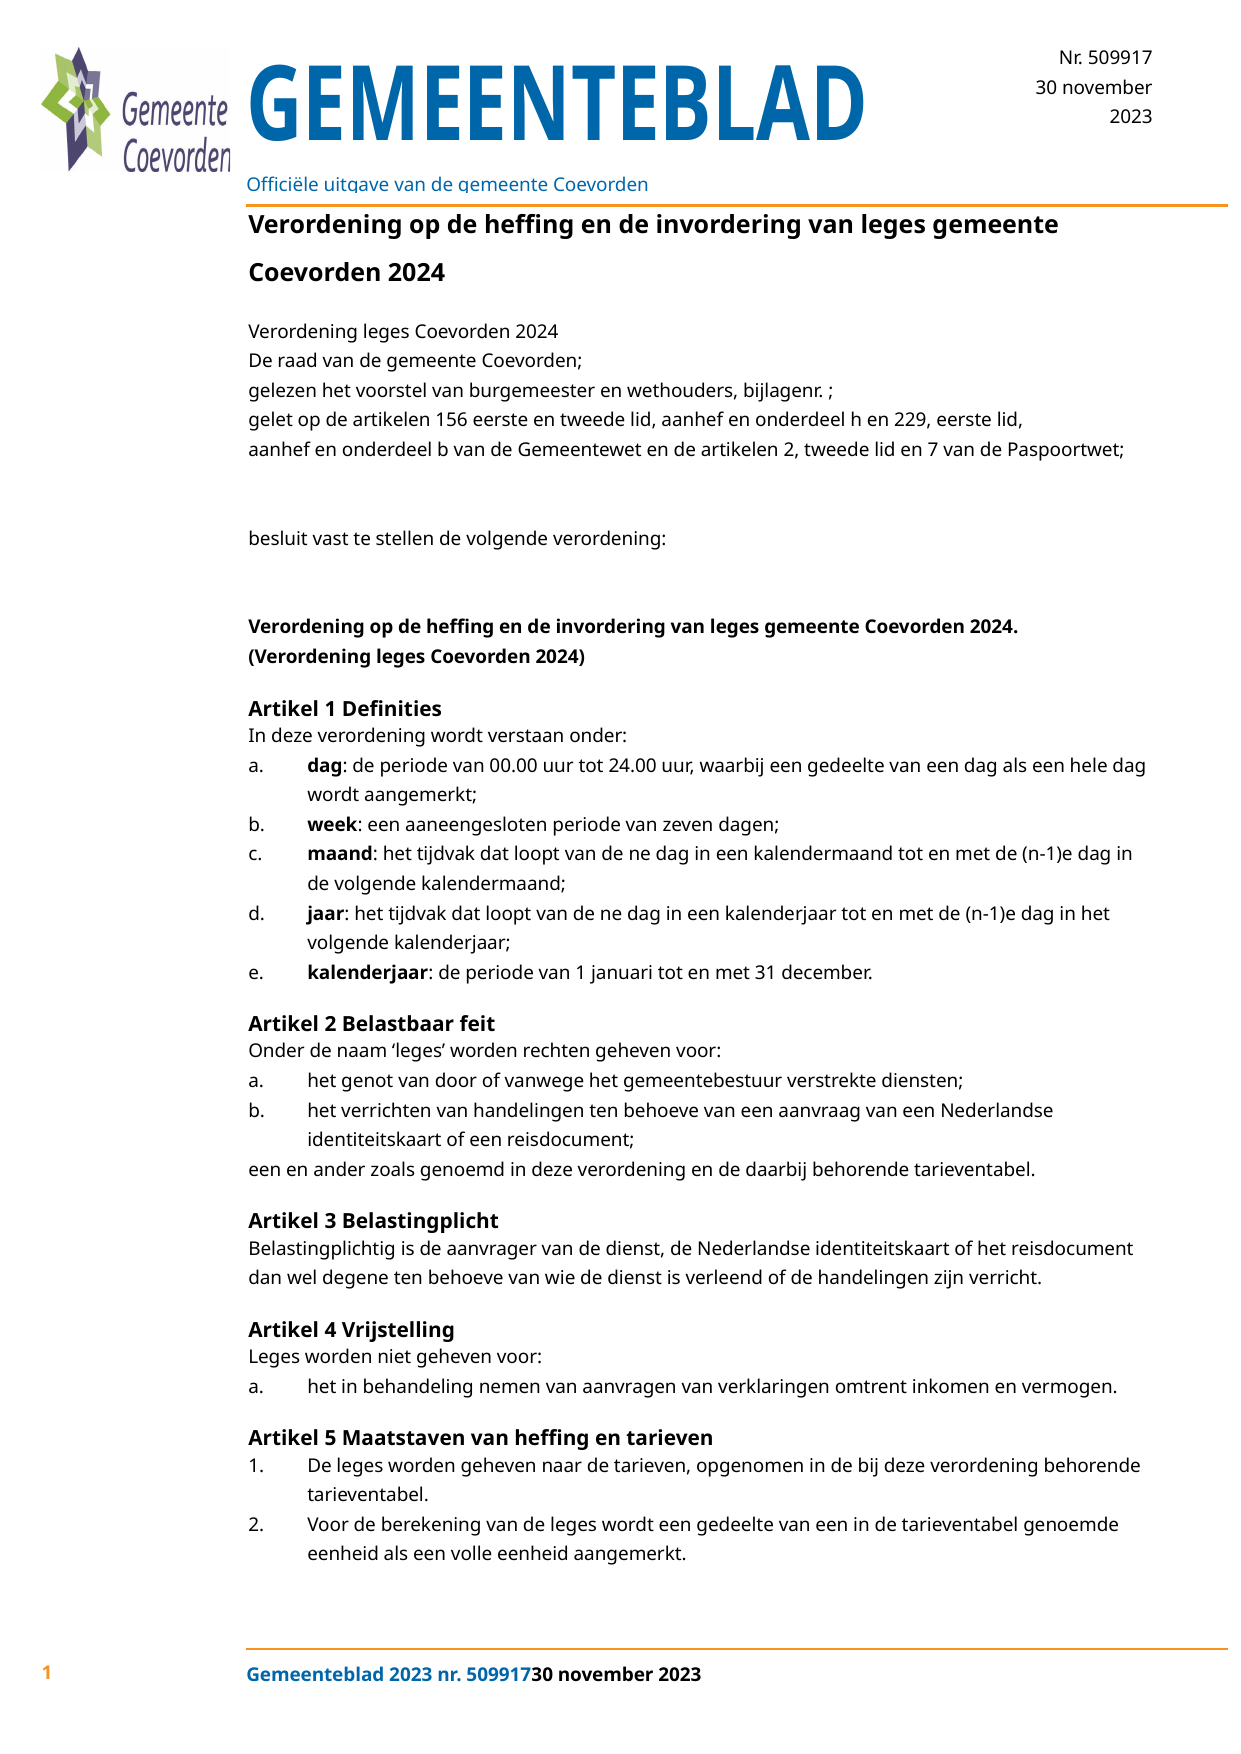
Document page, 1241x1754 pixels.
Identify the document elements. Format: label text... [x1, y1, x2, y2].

text Artikel 5 Maatstaven van heffing en tarieven [248, 1423, 1152, 1452]
list kalenderjaar: de periode van 1 januari tot en met 31 december. [248, 959, 1152, 984]
text (Verordening leges Coevorden 2024) [248, 643, 1152, 669]
text Artikel 1 Definities [248, 694, 1152, 722]
text gelet op de artikelen 156 eerste en tweede lid, aanhef en onderdeel h en 229, eerste lid, [248, 407, 1152, 432]
text Verordening op de heffing en de invordering van leges gemeente Coevorden 2024 [248, 207, 1152, 288]
text Artikel 4 Vrijstelling [248, 1315, 1152, 1343]
picture [41, 47, 231, 172]
text een en ander zoals genoemd in deze verordening en de daarbij behorende tarieventabel. [248, 1156, 1152, 1182]
text In deze verordening wordt verstaan onder: [248, 722, 1152, 748]
list maand: het tijdvak dat loopt van de ne dag in een kalendermaand tot en met de (n-1)e dag in de volgende kalendermaand; [248, 841, 1152, 896]
list het in behandeling nemen van aanvragen van verklaringen omtrent inkomen en vermogen. [248, 1373, 1152, 1399]
text Artikel 3 Belastingplicht [248, 1206, 1152, 1235]
list De leges worden geheven naar de tarieven, opgenomen in de bij deze verordening behorende tarieventabel. [248, 1452, 1152, 1507]
list het verrichten van handelingen ten behoeve van een aanvraag van een Nederlandse identiteitskaart of een reisdocument; [248, 1097, 1152, 1152]
list het genot van door of vanwege het gemeentebestuur verstrekte diensten; [248, 1067, 1152, 1093]
text Verordening op de heffing en de invordering van leges gemeente Coevorden 2024. [248, 614, 1152, 639]
text Artikel 2 Belastbaar feit [248, 1009, 1152, 1038]
text besluit vast te stellen de volgende verordening: [248, 525, 1152, 551]
text De raad van de gemeente Coevorden; [248, 347, 1152, 373]
text Onder de naam ‘leges’ worden rechten geheven voor: [248, 1038, 1152, 1063]
list jaar: het tijdvak dat loopt van de ne dag in een kalenderjaar tot en met de (n-1)e dag in het volgende kalenderjaar; [248, 900, 1152, 955]
list week: een aaneengesloten periode van zeven dagen; [248, 811, 1152, 837]
text aanhef en onderdeel b van de Gemeentewet en de artikelen 2, tweede lid en 7 van de Paspoortwet; [248, 436, 1152, 462]
list Voor de berekening van de leges wordt een gedeelte van een in de tarieventabel genoemde eenheid als een volle eenheid aangemerkt. [248, 1511, 1152, 1566]
text Leges worden niet geheven voor: [248, 1343, 1152, 1369]
text gelezen het voorstel van burgemeester en wethouders, bijlagenr. ; [248, 377, 1152, 403]
text Verordening leges Coevorden 2024 [248, 318, 1152, 344]
text Belastingplichtig is de aanvrager van de dienst, de Nederlandse identiteitskaart of het reisdocument dan wel degene ten behoeve van wie de dienst is verleend of de handelingen zijn verricht. [248, 1235, 1152, 1290]
list dag: de periode van 00.00 uur tot 24.00 uur, waarbij een gedeelte van een dag als een hele dag wordt aangemerkt; [248, 752, 1152, 807]
